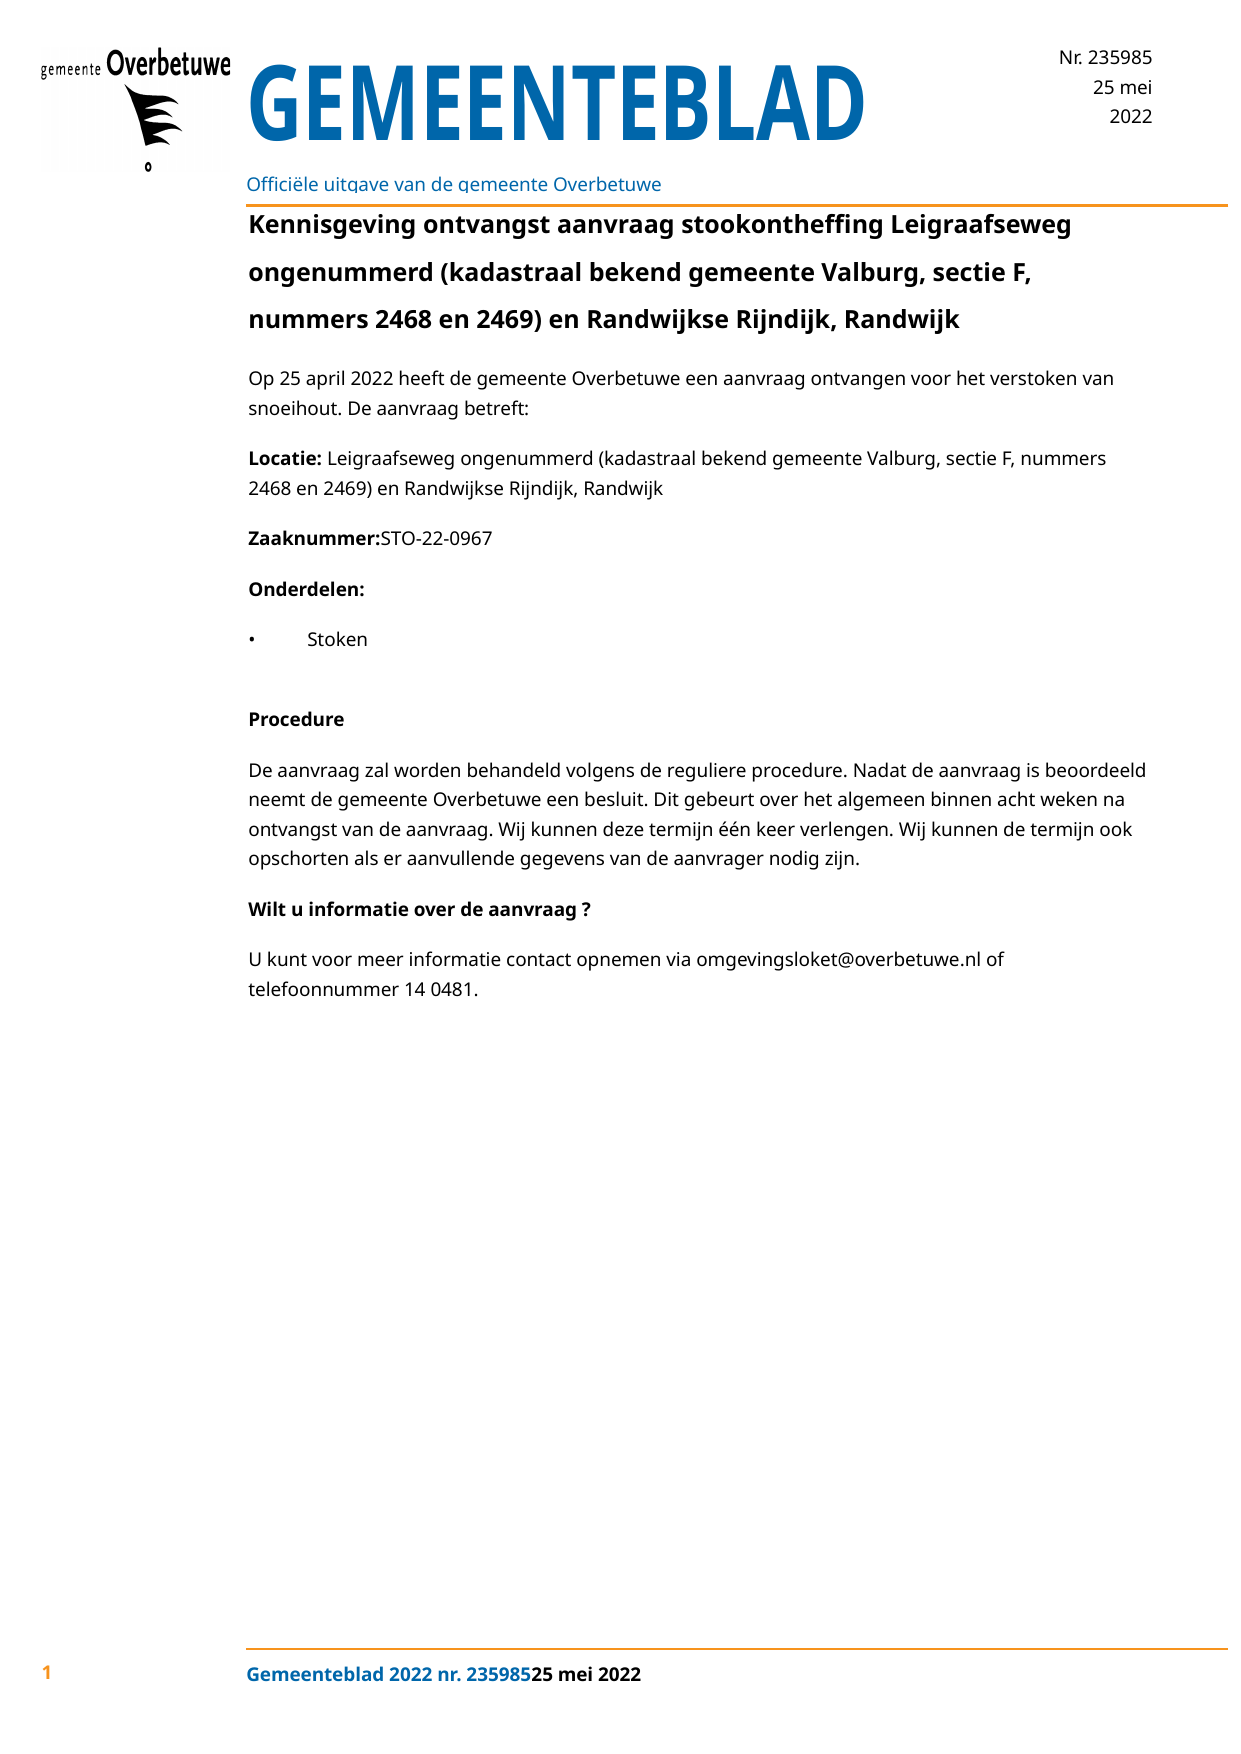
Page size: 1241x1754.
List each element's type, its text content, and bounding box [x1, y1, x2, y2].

text Wilt u informatie over de aanvraag ? [248, 896, 1152, 922]
text De aanvraag zal worden behandeld volgens de reguliere procedure. Nadat de aanvraag is beoordeeld neemt de gemeente Overbetuwe een besluit. Dit gebeurt over het algemeen binnen acht weken na ontvangst van de aanvraag. Wij kunnen deze termijn één keer verlengen. Wij kunnen de termijn ook opschorten als er aanvullende gegevens van de aanvrager nodig zijn. [248, 757, 1152, 871]
text U kunt voor meer informatie contact opnemen via omgevingsloket@overbetuwe.nl of telefoonnummer 14 0481. [248, 946, 1152, 1002]
list Stoken [248, 626, 1152, 652]
text Kennisgeving ontvangst aanvraag stookontheffing Leigraafseweg ongenummerd (kadastraal bekend gemeente Valburg, sectie F, nummers 2468 en 2469) en Randwijkse Rijndijk, Randwijk [248, 207, 1152, 336]
text Onderdelen: [248, 576, 1152, 602]
text Op 25 april 2022 heeft de gemeente Overbetuwe een aanvraag ontvangen voor het verstoken van snoeihout. De aanvraag betreft: [248, 366, 1152, 421]
text Zaaknummer:STO-22-0967 [248, 526, 1152, 551]
text Procedure [248, 706, 1152, 732]
picture [41, 47, 231, 172]
text Locatie: Leigraafseweg ongenummerd (kadastraal bekend gemeente Valburg, sectie F, nummers 2468 en 2469) en Randwijkse Rijndijk, Randwijk [248, 446, 1152, 501]
